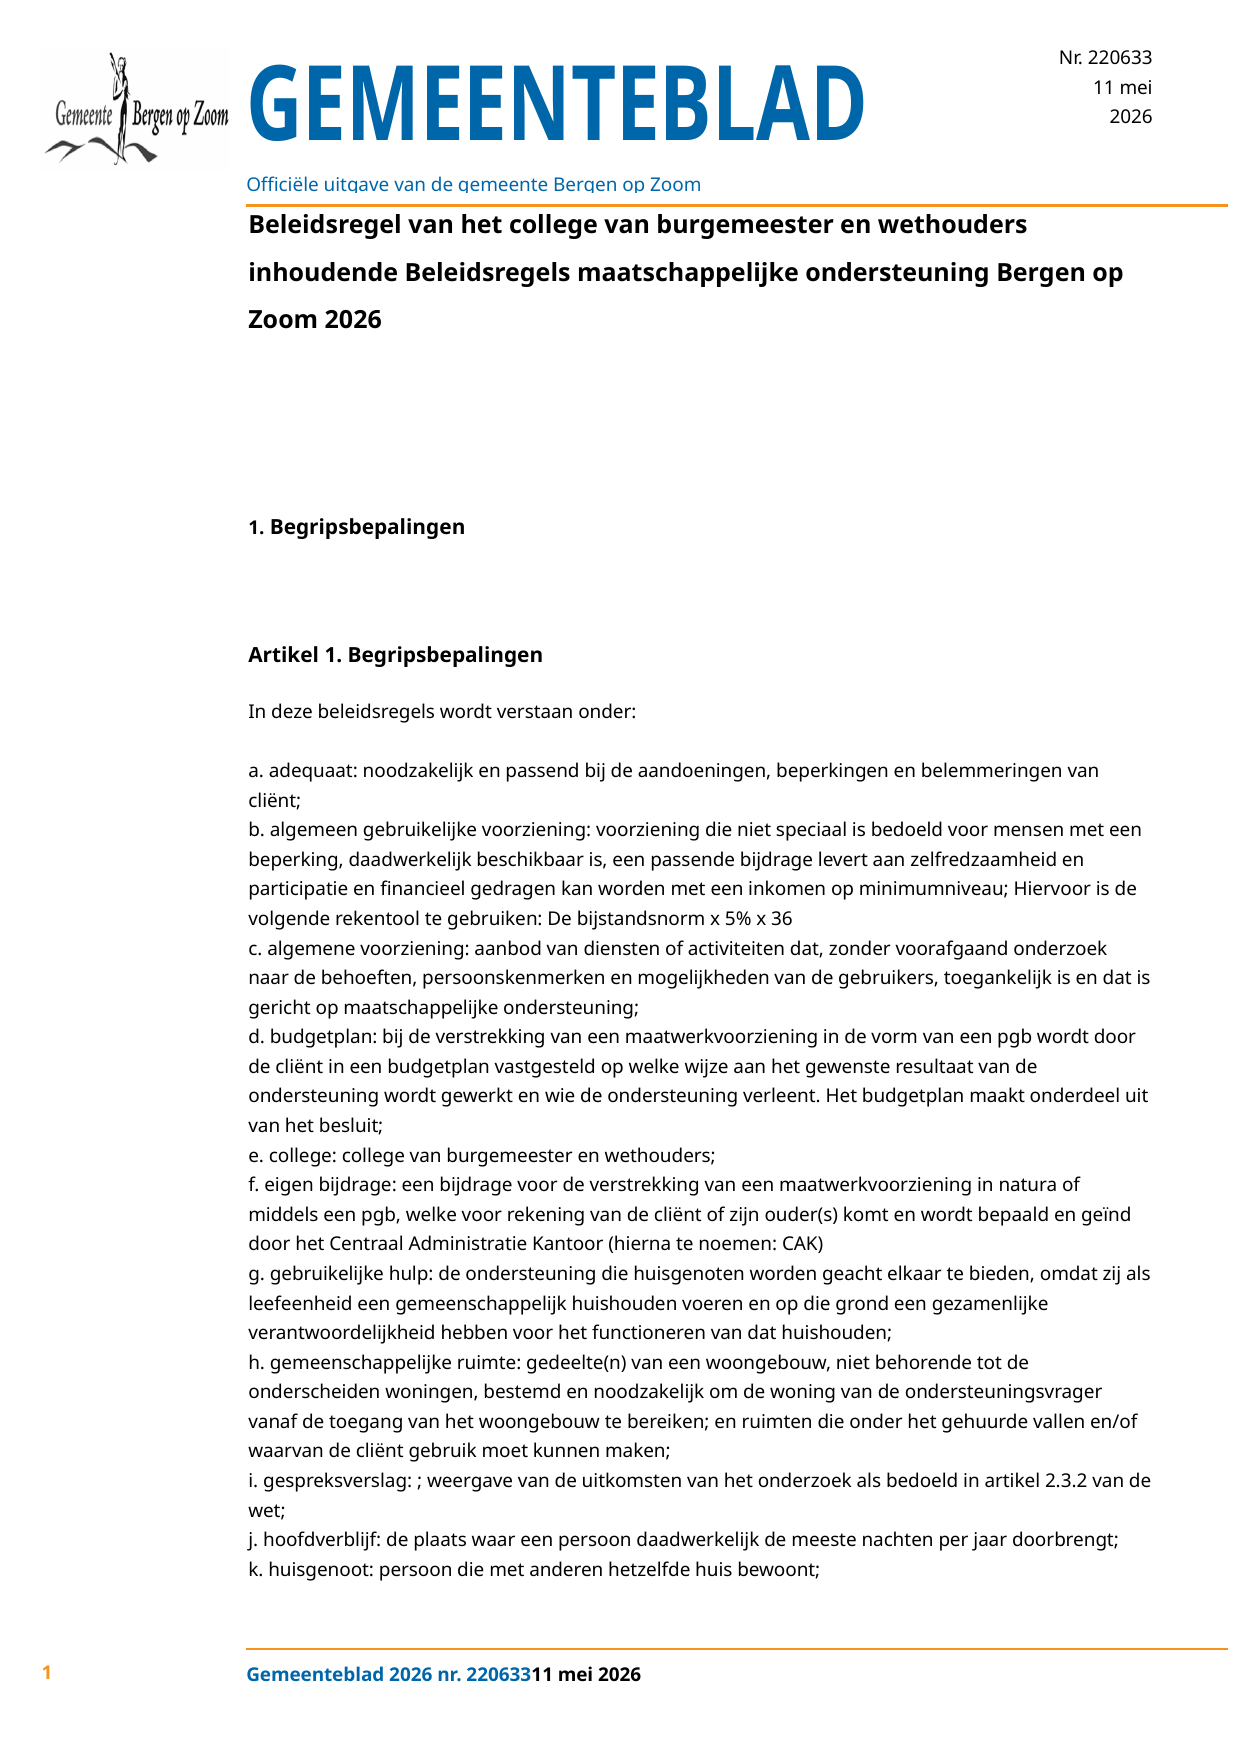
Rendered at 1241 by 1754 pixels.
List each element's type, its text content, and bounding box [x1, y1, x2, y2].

text a. adequaat: noodzakelijk en passend bij de aandoeningen, beperkingen en belemmeringen van cliënt; [248, 757, 1152, 812]
text i. gespreksverslag: ; weergave van de uitkomsten van het onderzoek als bedoeld in artikel 2.3.2 van de wet; [248, 1467, 1152, 1522]
text Beleidsregel van het college van burgemeester en wethouders inhoudende Beleidsregels maatschappelijke ondersteuning Bergen op Zoom 2026 [248, 207, 1152, 336]
text k. huisgenoot: persoon die met anderen hetzelfde huis bewoont; [248, 1556, 1152, 1582]
text d. budgetplan: bij de verstrekking van een maatwerkvoorziening in de vorm van een pgb wordt door de cliënt in een budgetplan vastgesteld op welke wijze aan het gewenste resultaat van de ondersteuning wordt gewerkt en wie de ondersteuning verleent. Het budgetplan maakt onderdeel uit van het besluit; [248, 1023, 1152, 1138]
text In deze beleidsregels wordt verstaan onder: [248, 698, 1152, 724]
picture [41, 47, 231, 172]
text Artikel 1. Begripsbepalingen [248, 640, 1152, 668]
text c. algemene voorziening: aanbod van diensten of activiteiten dat, zonder voorafgaand onderzoek naar de behoeften, persoonskenmerken en mogelijkheden van de gebruikers, toegankelijk is en dat is gericht op maatschappelijke ondersteuning; [248, 935, 1152, 1019]
text f. eigen bijdrage: een bijdrage voor de verstrekking van een maatwerkvoorziening in natura of middels een pgb, welke voor rekening van de cliënt of zijn ouder(s) komt en wordt bepaald en geïnd door het Centraal Administratie Kantoor (hierna te noemen: CAK) [248, 1171, 1152, 1256]
text g. gebruikelijke hulp: de ondersteuning die huisgenoten worden geacht elkaar te bieden, omdat zij als leefeenheid een gemeenschappelijk huishouden voeren en op die grond een gezamenlijke verantwoordelijkheid hebben voor het functioneren van dat huishouden; [248, 1260, 1152, 1345]
text j. hoofdverblijf: de plaats waar een persoon daadwerkelijk de meeste nachten per jaar doorbrengt; [248, 1526, 1152, 1552]
text e. college: college van burgemeester en wethouders; [248, 1142, 1152, 1167]
text h. gemeenschappelijke ruimte: gedeelte(n) van een woongebouw, niet behorende tot de onderscheiden woningen, bestemd en noodzakelijk om de woning van de ondersteuningsvrager vanaf de toegang van het woongebouw te bereiken; en ruimten die onder het gehuurde vallen en/of waarvan de cliënt gebruik moet kunnen maken; [248, 1349, 1152, 1463]
text b. algemeen gebruikelijke voorziening: voorziening die niet speciaal is bedoeld voor mensen met een beperking, daadwerkelijk beschikbaar is, een passende bijdrage levert aan zelfredzaamheid en participatie en financieel gedragen kan worden met een inkomen op minimumniveau; Hiervoor is de volgende rekentool te gebruiken: De bijstandsnorm x 5% x 36 [248, 816, 1152, 931]
text 1. Begripsbepalingen [248, 512, 1152, 540]
